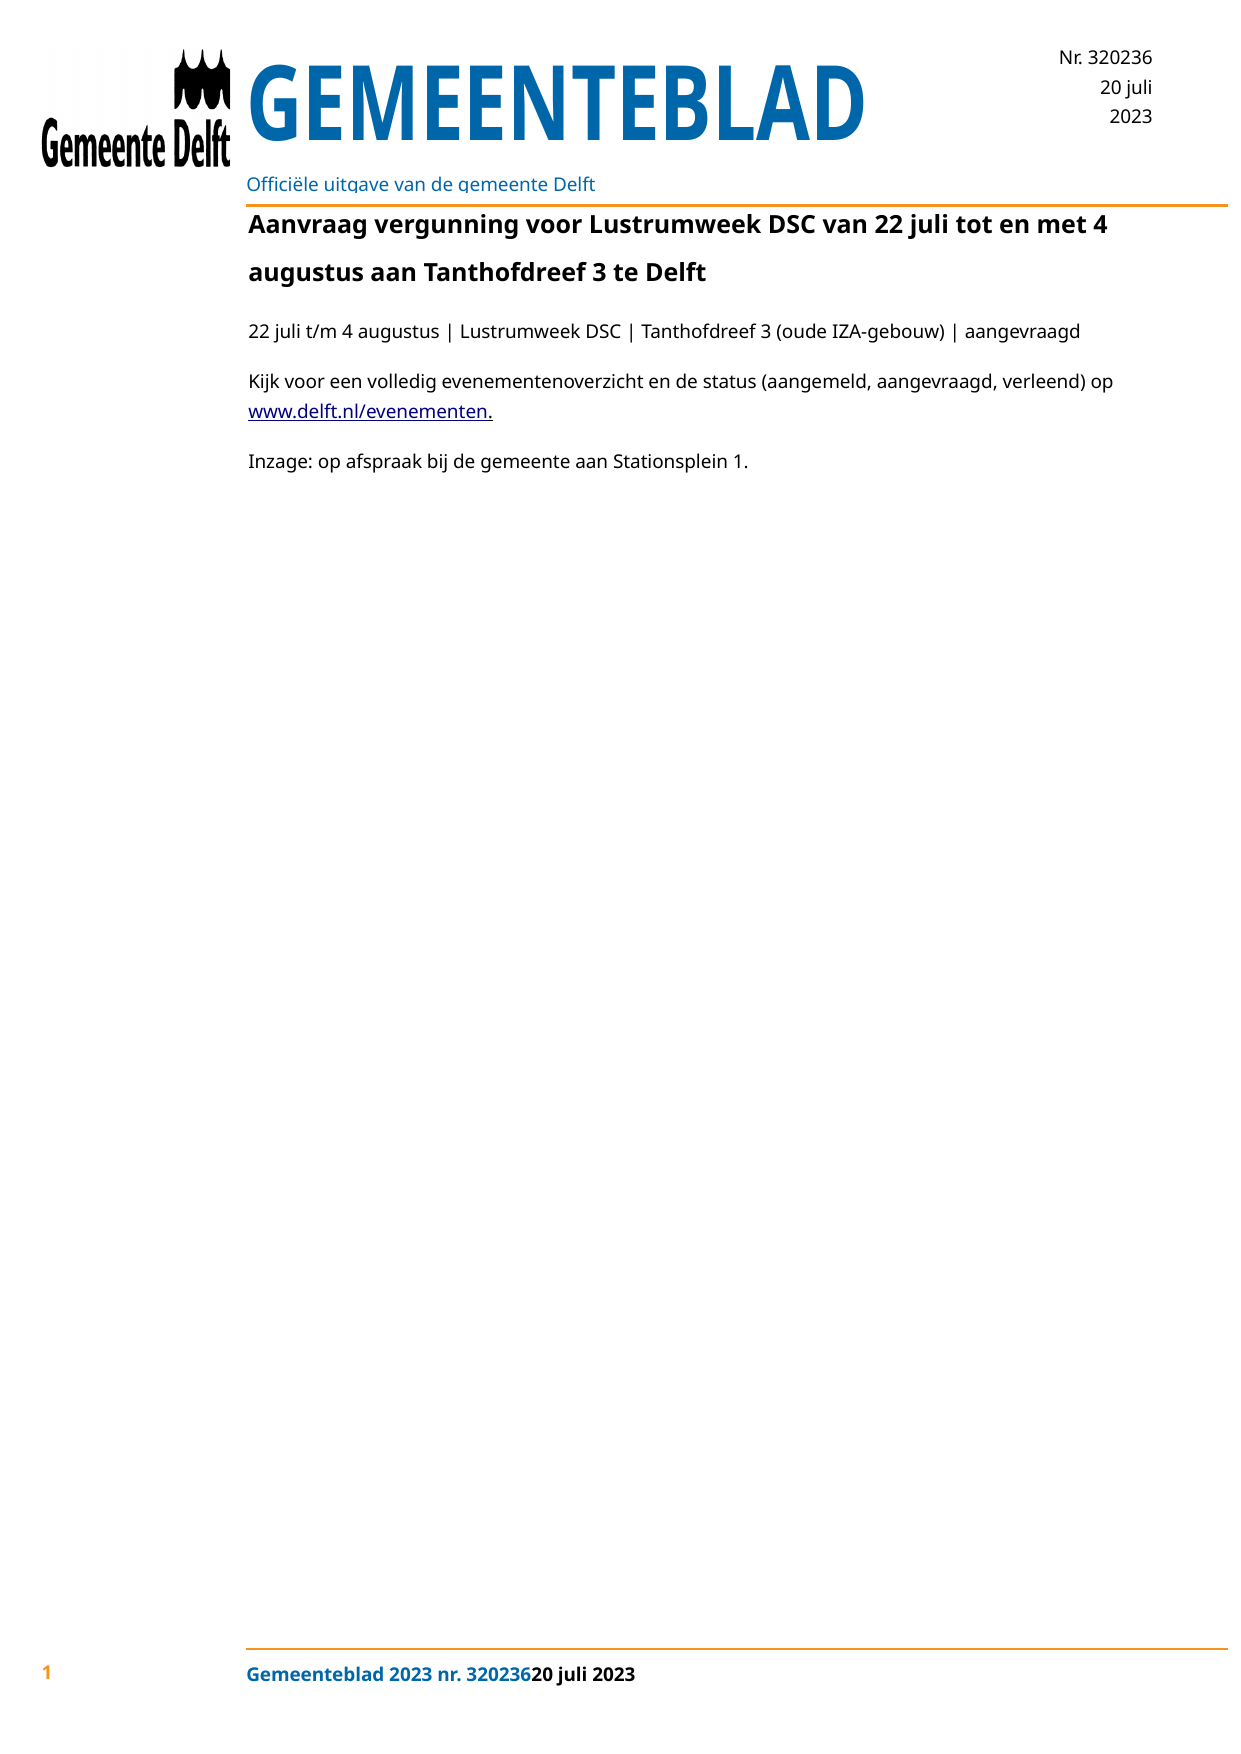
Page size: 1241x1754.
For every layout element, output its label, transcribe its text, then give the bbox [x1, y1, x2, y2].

text Aanvraag vergunning voor Lustrumweek DSC van 22 juli tot en met 4 augustus aan Tanthofdreef 3 te Delft [248, 207, 1152, 288]
text Inzage: op afspraak bij de gemeente aan Stationsplein 1. [248, 448, 1152, 474]
text 22 juli t/m 4 augustus | Lustrumweek DSC | Tanthofdreef 3 (oude IZA-gebouw) | aangevraagd [248, 318, 1152, 344]
text Kijk voor een volledig evenementenoverzicht en de status (aangemeld, aangevraagd, verleend) op www.delft.nl/evenementen. [248, 368, 1152, 424]
picture [41, 47, 231, 172]
